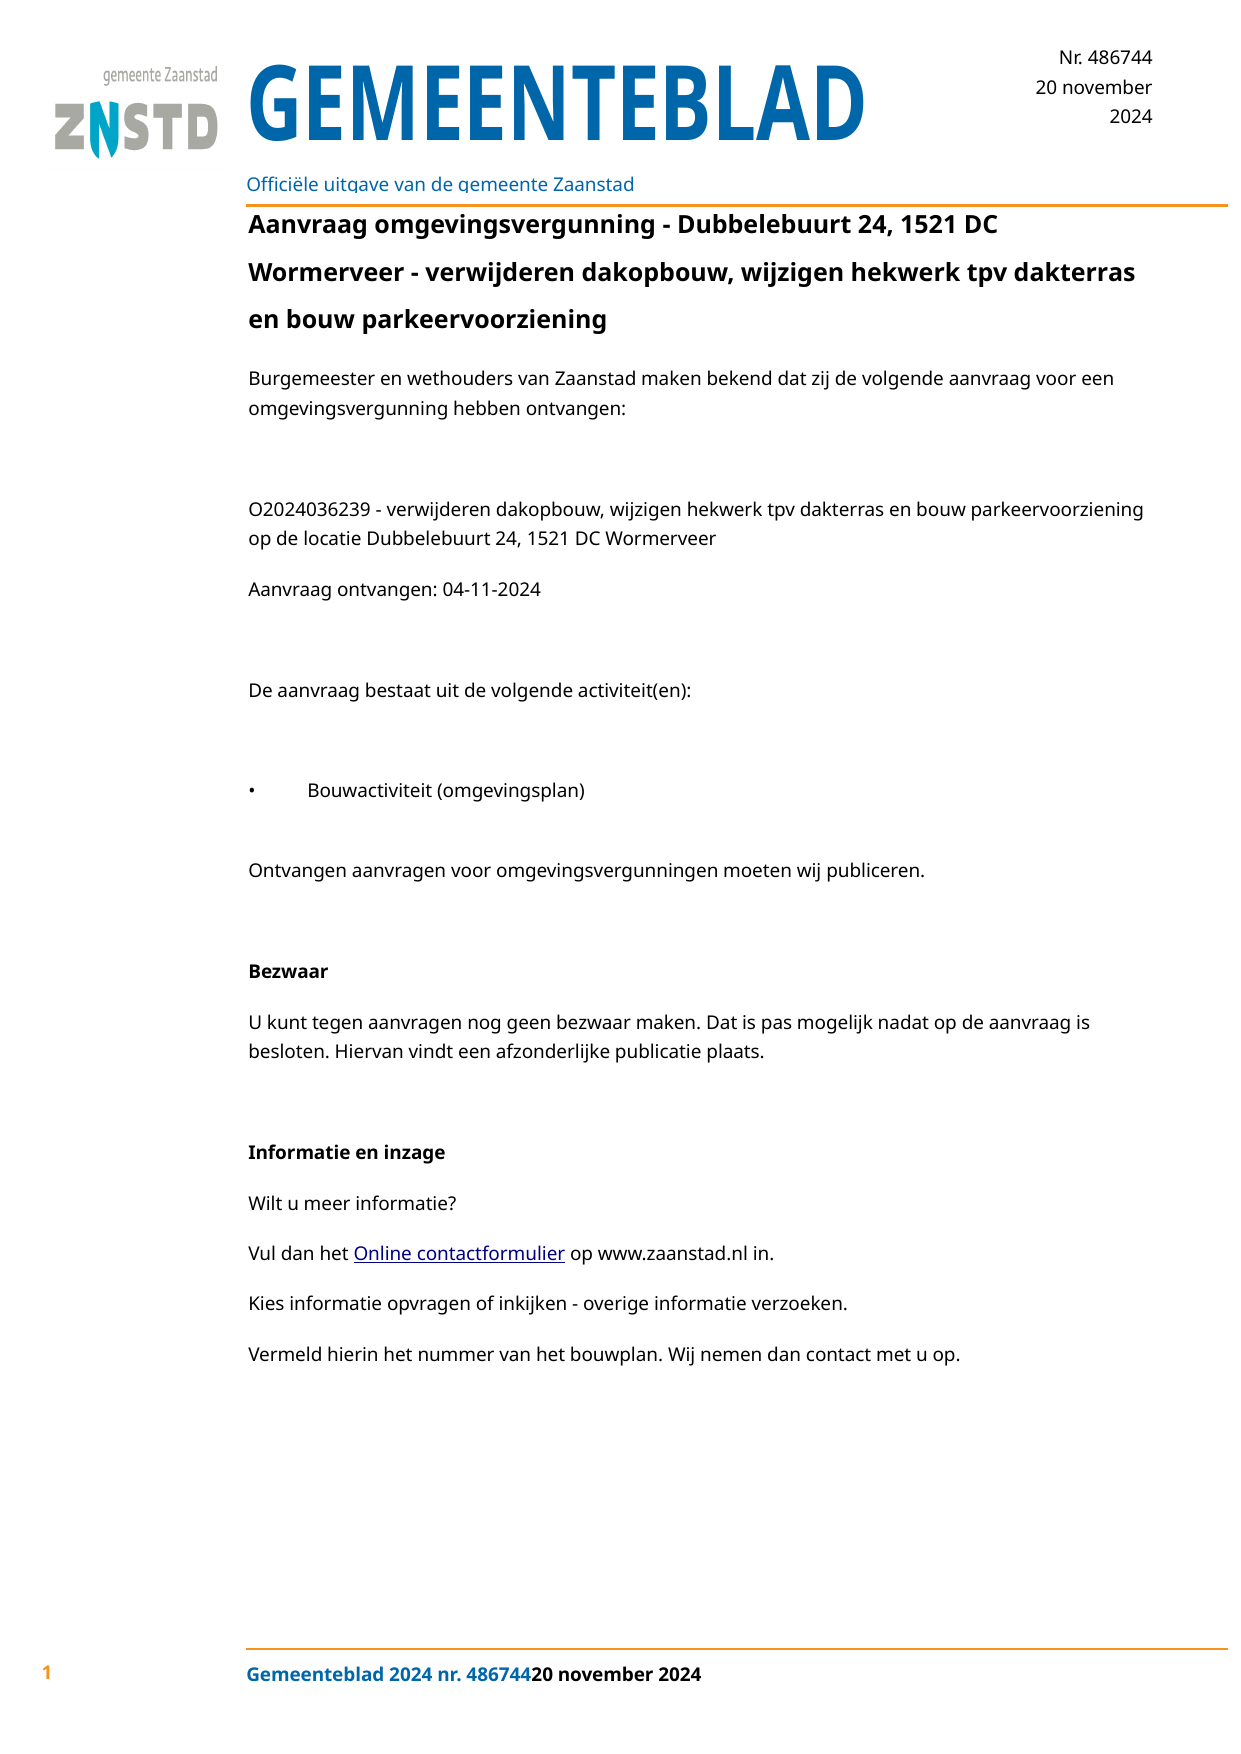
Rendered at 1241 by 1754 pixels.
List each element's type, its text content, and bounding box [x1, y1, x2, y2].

text Aanvraag ontvangen: 04-11-2024 [248, 576, 1152, 602]
text Bezwaar [248, 958, 1152, 984]
text Vermeld hierin het nummer van het bouwplan. Wij nemen dan contact met u op. [248, 1341, 1152, 1367]
text Burgemeester en wethouders van Zaanstad maken bekend dat zij de volgende aanvraag voor een omgevingsvergunning hebben ontvangen: [248, 366, 1152, 421]
text Aanvraag omgevingsvergunning - Dubbelebuurt 24, 1521 DC Wormerveer - verwijderen dakopbouw, wijzigen hekwerk tpv dakterras en bouw parkeervoorziening [248, 207, 1152, 336]
text De aanvraag bestaat uit de volgende activiteit(en): [248, 677, 1152, 702]
text Wilt u meer informatie? [248, 1190, 1152, 1215]
text Kies informatie opvragen of inkijken - overige informatie verzoeken. [248, 1291, 1152, 1316]
text Informatie en inzage [248, 1139, 1152, 1165]
picture [41, 47, 231, 172]
text Ontvangen aanvragen voor omgevingsvergunningen moeten wij publiceren. [248, 858, 1152, 883]
text O2024036239 - verwijderen dakopbouw, wijzigen hekwerk tpv dakterras en bouw parkeervoorziening op de locatie Dubbelebuurt 24, 1521 DC Wormerveer [248, 496, 1152, 551]
text Vul dan het Online contactformulier op www.zaanstad.nl in. [248, 1240, 1152, 1266]
text U kunt tegen aanvragen nog geen bezwaar maken. Dat is pas mogelijk nadat op de aanvraag is besloten. Hiervan vindt een afzonderlijke publicatie plaats. [248, 1009, 1152, 1064]
list Bouwactiviteit (omgevingsplan) [248, 778, 1152, 803]
